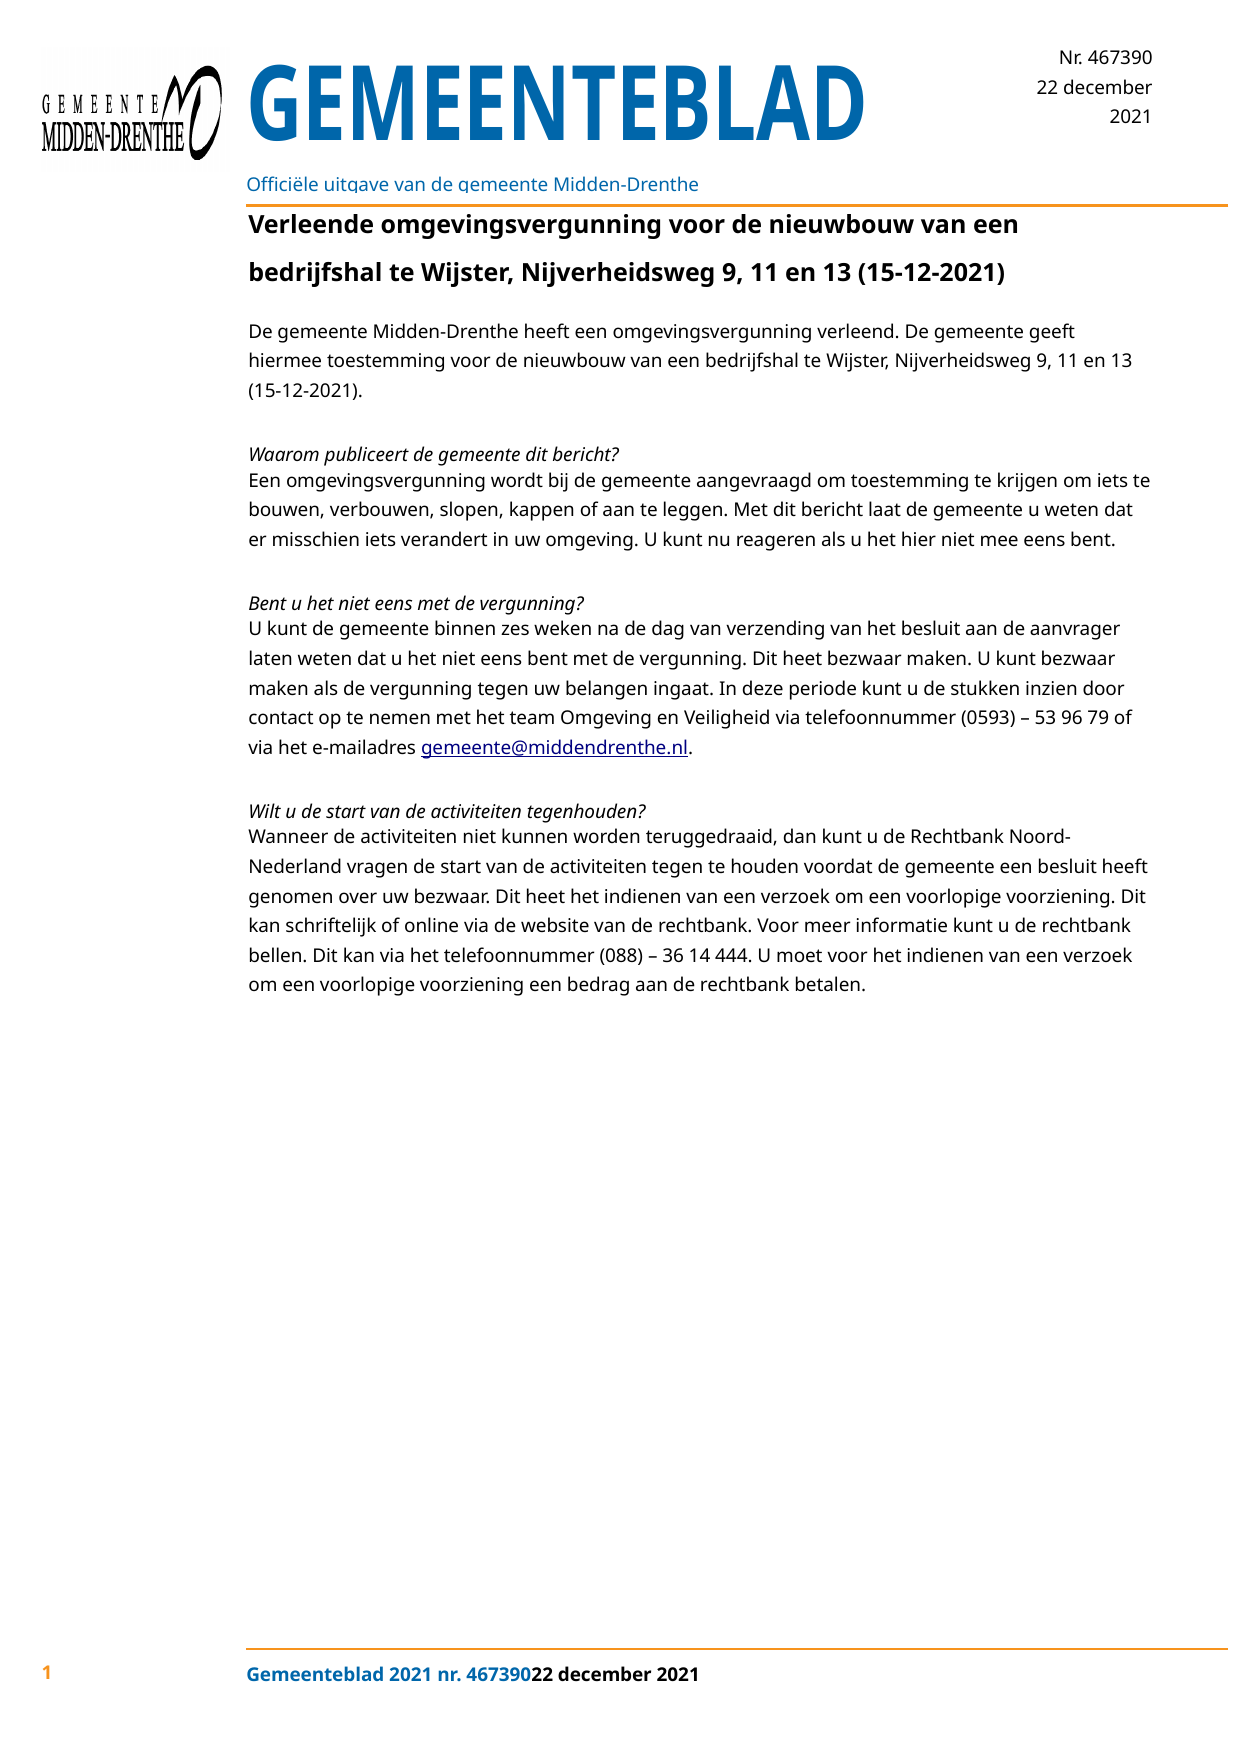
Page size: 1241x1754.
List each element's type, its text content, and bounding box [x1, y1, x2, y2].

text Een omgevingsvergunning wordt bij de gemeente aangevraagd om toestemming te krijgen om iets te bouwen, verbouwen, slopen, kappen of aan te leggen. Met dit bericht laat de gemeente u weten dat er misschien iets verandert in uw omgeving. U kunt nu reageren als u het hier niet mee eens bent. [248, 467, 1152, 552]
text Wanneer de activiteiten niet kunnen worden teruggedraaid, dan kunt u de Rechtbank Noord-Nederland vragen de start van de activiteiten tegen te houden voordat de gemeente een besluit heeft genomen over uw bezwaar. Dit heet het indienen van een verzoek om een voorlopige voorziening. Dit kan schriftelijk of online via de website van de rechtbank. Voor meer informatie kunt u de rechtbank bellen. Dit kan via het telefoonnummer (088) – 36 14 444. U moet voor het indienen van een verzoek om een voorlopige voorziening een bedrag aan de rechtbank betalen. [248, 824, 1152, 997]
text De gemeente Midden-Drenthe heeft een omgevingsvergunning verleend. De gemeente geeft hiermee toestemming voor de nieuwbouw van een bedrijfshal te Wijster, Nijverheidsweg 9, 11 en 13 (15-12-2021). [248, 318, 1152, 403]
text Waarom publiceert de gemeente dit bericht? [248, 441, 1152, 467]
text Wilt u de start van de activiteiten tegenhouden? [248, 798, 1152, 824]
text Bent u het niet eens met de vergunning? [248, 590, 1152, 616]
text U kunt de gemeente binnen zes weken na de dag van verzending van het besluit aan de aanvrager laten weten dat u het niet eens bent met de vergunning. Dit heet bezwaar maken. U kunt bezwaar maken als de vergunning tegen uw belangen ingaat. In deze periode kunt u de stukken inzien door contact op te nemen met het team Omgeving en Veiligheid via telefoonnummer (0593) – 53 96 79 of via het e-mailadres gemeente@middendrenthe.nl. [248, 616, 1152, 760]
picture [41, 47, 231, 172]
text Verleende omgevingsvergunning voor de nieuwbouw van een bedrijfshal te Wijster, Nijverheidsweg 9, 11 en 13 (15-12-2021) [248, 207, 1152, 288]
